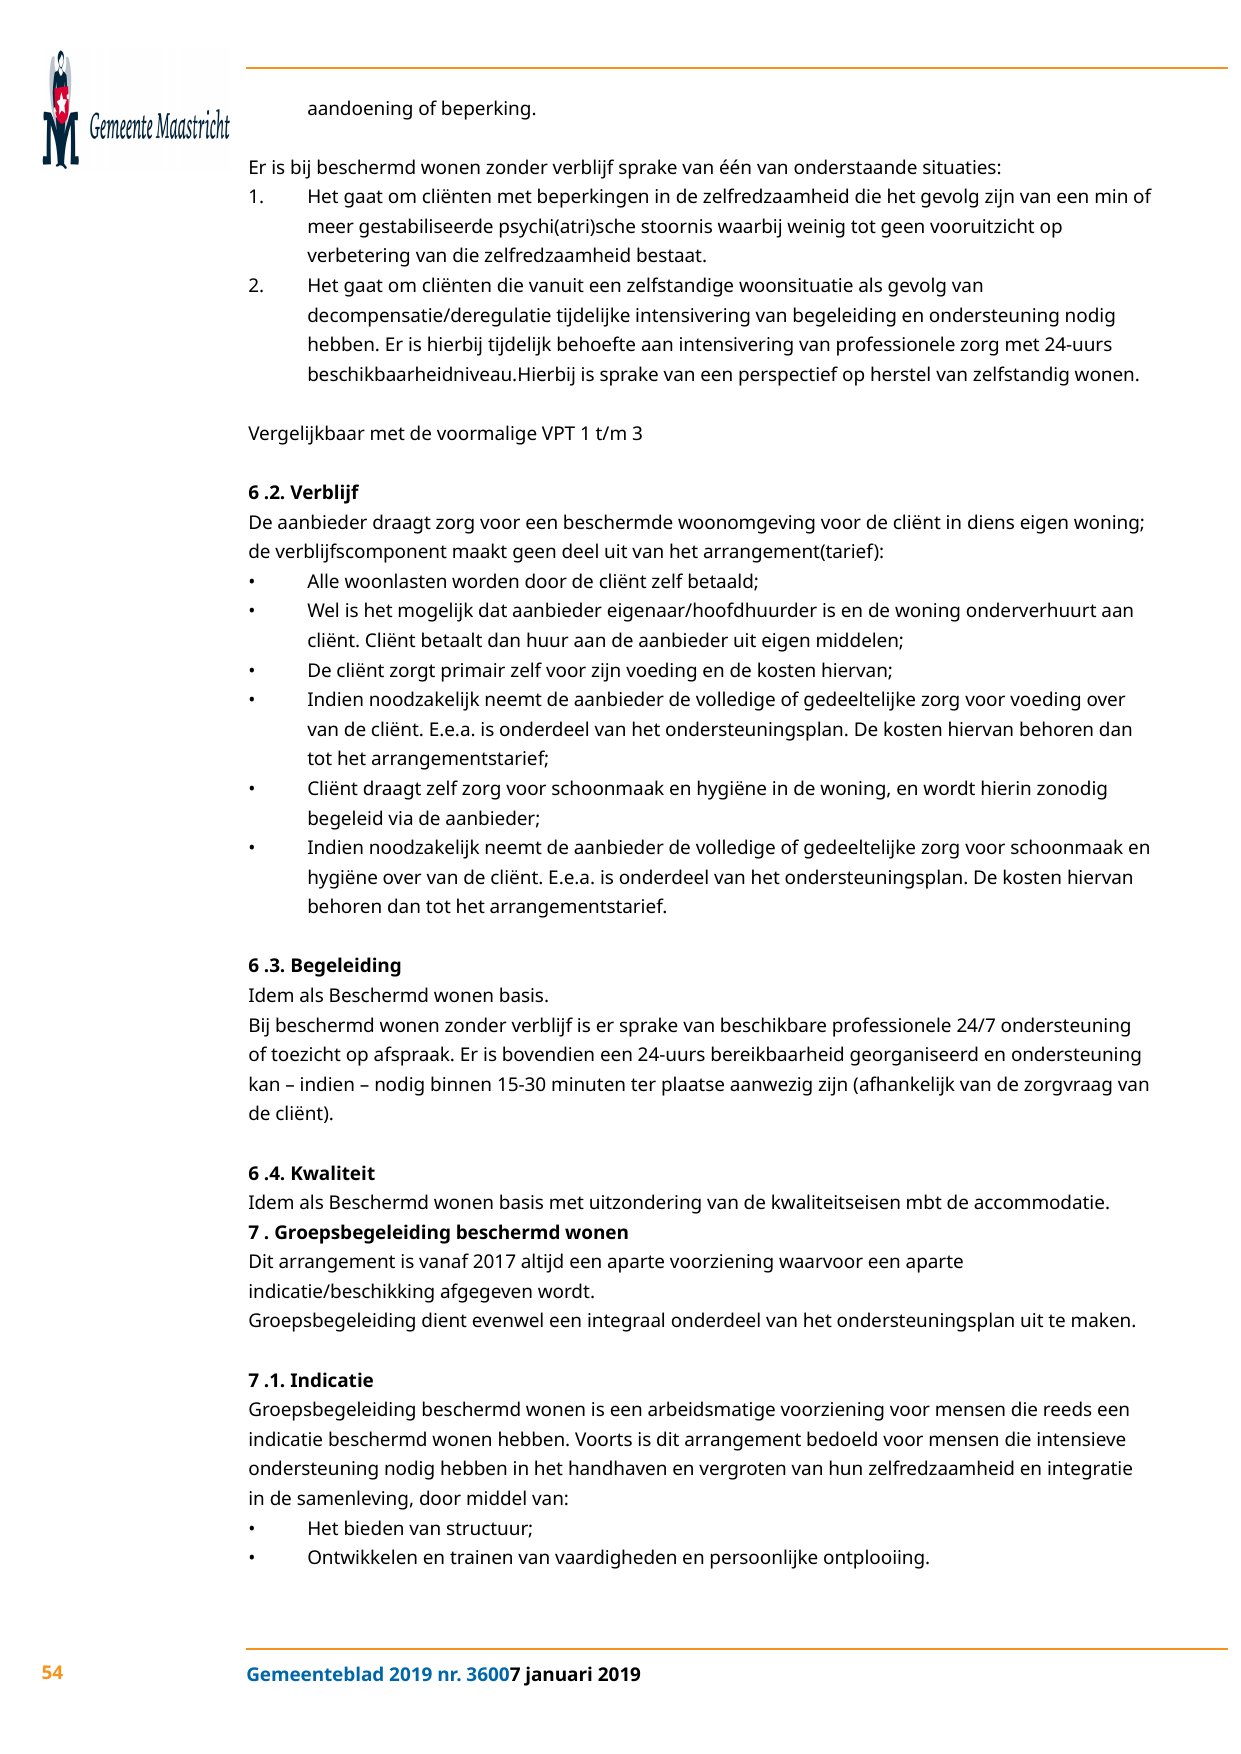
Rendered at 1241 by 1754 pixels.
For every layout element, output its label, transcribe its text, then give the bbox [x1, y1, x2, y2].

text Groepsbegeleiding dient evenwel een integraal onderdeel van het ondersteuningsplan uit te maken. [248, 1308, 1152, 1333]
list Indien noodzakelijk neemt de aanbieder de volledige of gedeeltelijke zorg voor schoonmaak en hygiëne over van de cliënt. E.e.a. is onderdeel van het ondersteuningsplan. De kosten hiervan behoren dan tot het arrangementstarief. [248, 834, 1152, 919]
list Het gaat om cliënten die vanuit een zelfstandige woonsituatie als gevolg van decompensatie/deregulatie tijdelijke intensivering van begeleiding en ondersteuning nodig hebben. Er is hierbij tijdelijk behoefte aan intensivering van professionele zorg met 24-uurs beschikbaarheidniveau.Hierbij is sprake van een perspectief op herstel van zelfstandig wonen. [248, 272, 1152, 387]
text Groepsbegeleiding beschermd wonen is een arbeidsmatige voorziening voor mensen die reeds een indicatie beschermd wonen hebben. Voorts is dit arrangement bedoeld voor mensen die intensieve ondersteuning nodig hebben in het handhaven en vergroten van hun zelfredzaamheid en integratie in de samenleving, door middel van: [248, 1396, 1152, 1511]
list Cliënt draagt zelf zorg voor schoonmaak en hygiëne in de woning, en wordt hierin zonodig begeleid via de aanbieder; [248, 775, 1152, 831]
text 6 .2. Verblijf [248, 479, 1152, 505]
text De aanbieder draagt zorg voor een beschermde woonomgeving voor de cliënt in diens eigen woning; de verblijfscomponent maakt geen deel uit van het arrangement(tarief): [248, 509, 1152, 564]
text Idem als Beschermd wonen basis met uitzondering van de kwaliteitseisen mbt de accommodatie. [248, 1189, 1152, 1215]
list Het gaat om cliënten met beperkingen in de zelfredzaamheid die het gevolg zijn van een min of meer gestabiliseerde psychi(atri)sche stoornis waarbij weinig tot geen vooruitzicht op verbetering van die zelfredzaamheid bestaat. [248, 183, 1152, 268]
list De cliënt zorgt primair zelf voor zijn voeding en de kosten hiervan; [248, 657, 1152, 683]
text Bij beschermd wonen zonder verblijf is er sprake van beschikbare professionele 24/7 ondersteuning of toezicht op afspraak. Er is bovendien een 24-uurs bereikbaarheid georganiseerd en ondersteuning kan – indien – nodig binnen 15-30 minuten ter plaatse aanwezig zijn (afhankelijk van de zorgvraag van de cliënt). [248, 1012, 1152, 1126]
text 6 .3. Begeleiding [248, 953, 1152, 978]
list aandoening of beperking. [248, 95, 1152, 121]
list Het bieden van structuur; [248, 1515, 1152, 1541]
text 7 .1. Indicatie [248, 1367, 1152, 1393]
text 7 . Groepsbegeleiding beschermd wonen [248, 1219, 1152, 1245]
text Er is bij beschermd wonen zonder verblijf sprake van één van onderstaande situaties: [248, 154, 1152, 180]
picture [41, 47, 231, 172]
list Indien noodzakelijk neemt de aanbieder de volledige of gedeeltelijke zorg voor voeding over van de cliënt. E.e.a. is onderdeel van het ondersteuningsplan. De kosten hiervan behoren dan tot het arrangementstarief; [248, 686, 1152, 771]
text 6 .4. Kwaliteit [248, 1160, 1152, 1186]
text Idem als Beschermd wonen basis. [248, 982, 1152, 1008]
text Vergelijkbaar met de voormalige VPT 1 t/m 3 [248, 420, 1152, 446]
list Ontwikkelen en trainen van vaardigheden en persoonlijke ontplooiing. [248, 1544, 1152, 1570]
list Alle woonlasten worden door de cliënt zelf betaald; [248, 568, 1152, 594]
text Dit arrangement is vanaf 2017 altijd een aparte voorziening waarvoor een aparte indicatie/beschikking afgegeven wordt. [248, 1248, 1152, 1304]
list Wel is het mogelijk dat aanbieder eigenaar/hoofdhuurder is en de woning onderverhuurt aan cliënt. Cliënt betaalt dan huur aan de aanbieder uit eigen middelen; [248, 598, 1152, 653]
